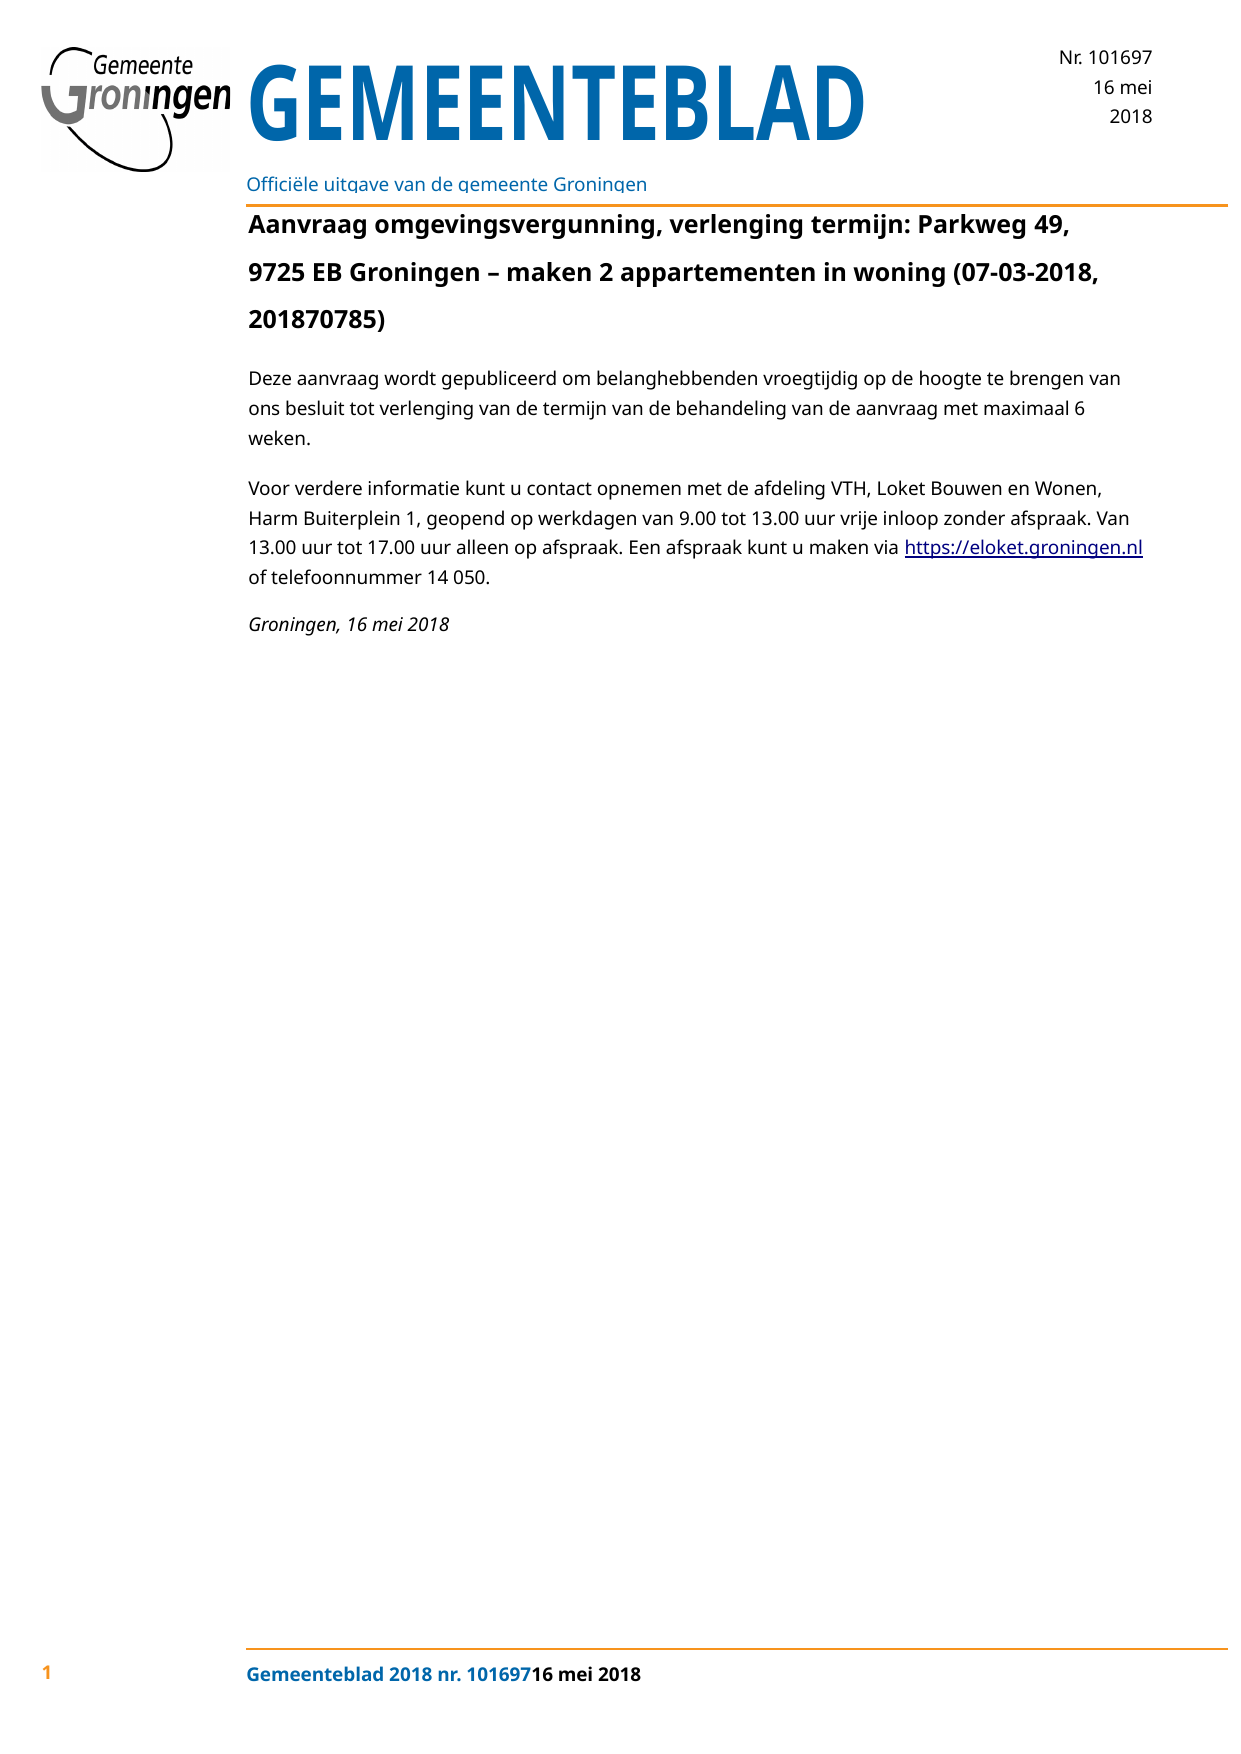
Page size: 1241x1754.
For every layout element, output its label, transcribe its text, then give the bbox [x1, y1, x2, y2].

text Aanvraag omgevingsvergunning, verlenging termijn: Parkweg 49, 9725 EB Groningen – maken 2 appartementen in woning (07-03-2018, 201870785) [248, 207, 1152, 336]
text Voor verdere informatie kunt u contact opnemen met de afdeling VTH, Loket Bouwen en Wonen, Harm Buiterplein 1, geopend op werkdagen van 9.00 tot 13.00 uur vrije inloop zonder afspraak. Van 13.00 uur tot 17.00 uur alleen op afspraak. Een afspraak kunt u maken via https://eloket.groningen.nl of telefoonnummer 14 050. [248, 475, 1152, 589]
text Deze aanvraag wordt gepubliceerd om belanghebbenden vroegtijdig op de hoogte te brengen van ons besluit tot verlenging van de termijn van de behandeling van de aanvraag met maximaal 6 weken. [248, 366, 1152, 450]
text Groningen, 16 mei 2018 [248, 612, 1152, 637]
picture [41, 47, 231, 172]
